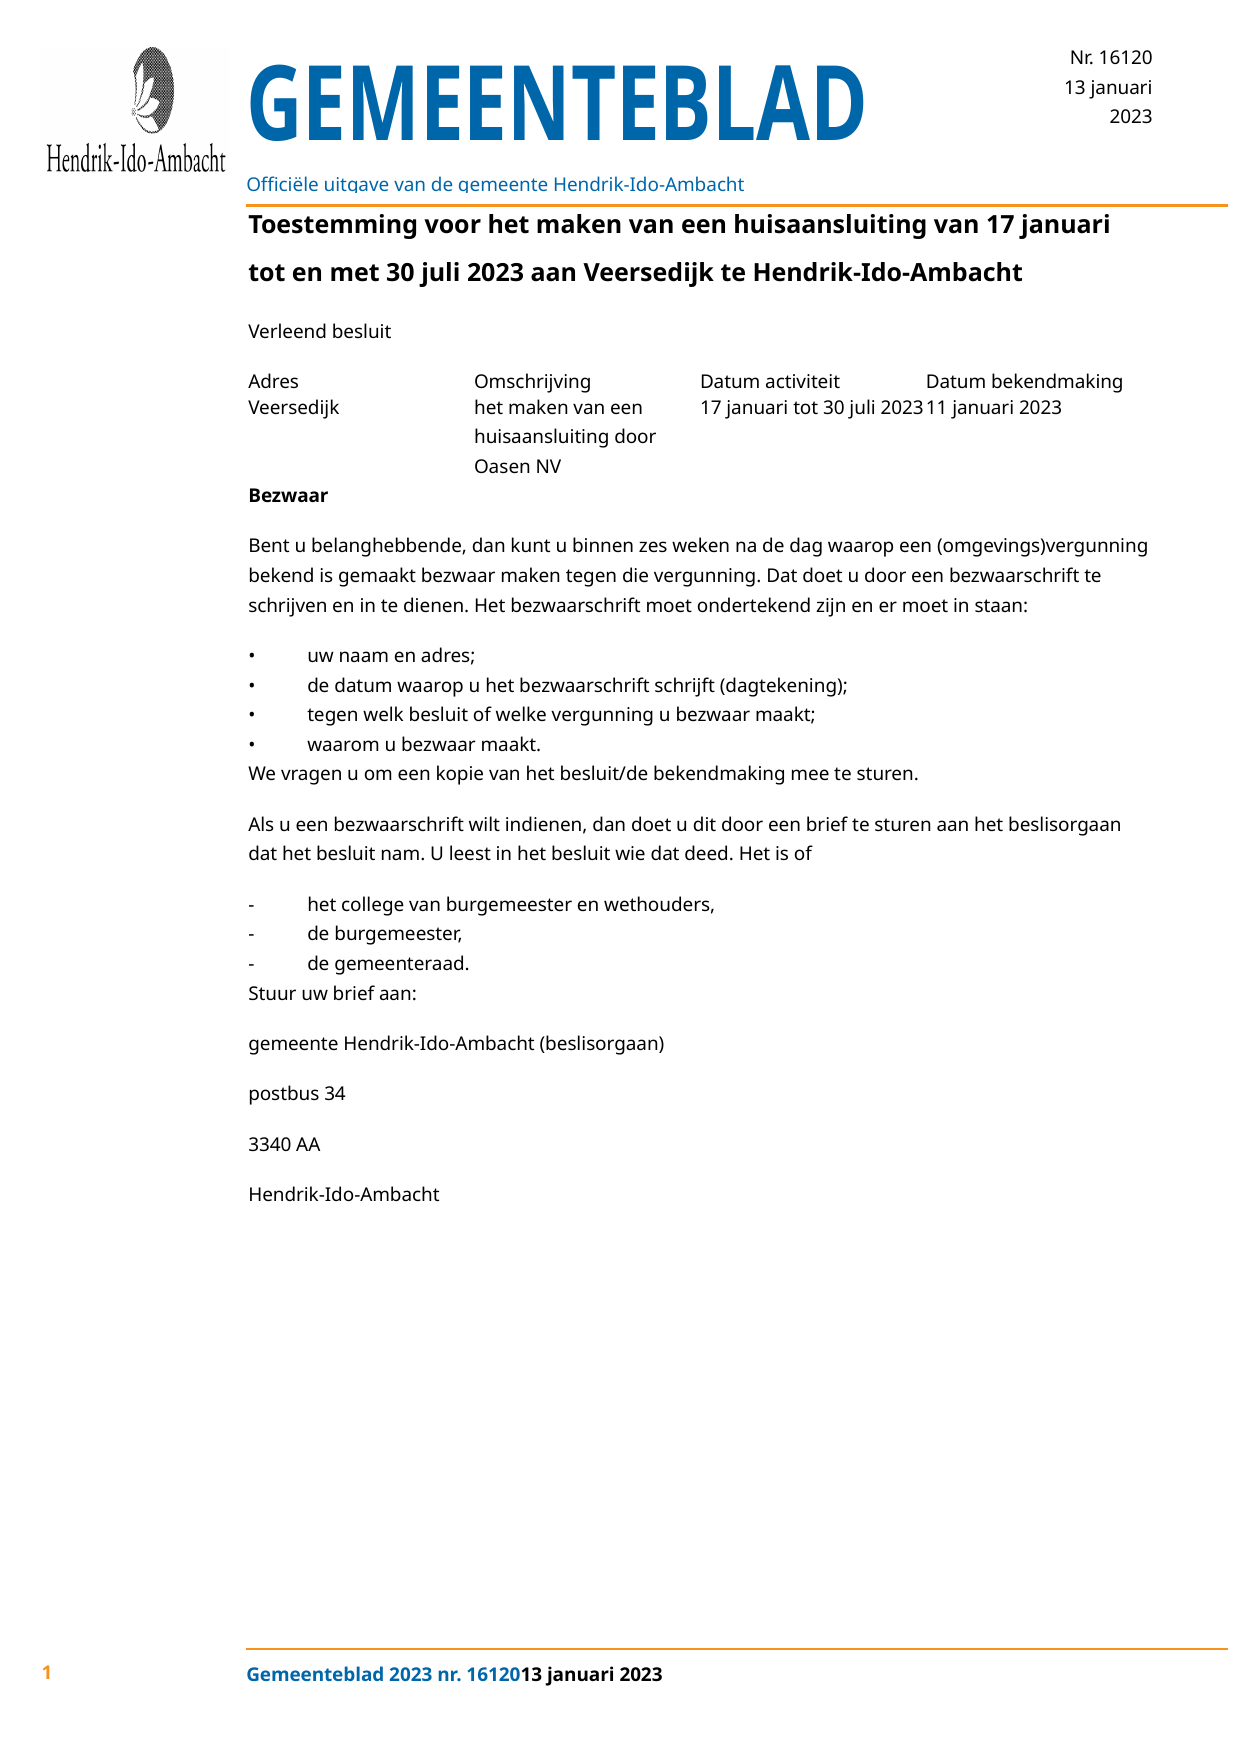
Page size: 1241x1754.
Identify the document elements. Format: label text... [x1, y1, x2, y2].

text Bent u belanghebbende, dan kunt u binnen zes weken na de dag waarop een (omgevings)vergunning bekend is gemaakt bezwaar maken tegen die vergunning. Dat doet u door een bezwaarschrift te schrijven en in te dienen. Het bezwaarschrift moet ondertekend zijn en er moet in staan: [248, 533, 1152, 618]
text Toestemming voor het maken van een huisaansluiting van 17 januari tot en met 30 juli 2023 aan Veersedijk te Hendrik-Ido-Ambacht [248, 207, 1152, 288]
table_header Adres [248, 369, 474, 394]
text Hendrik-Ido-Ambacht [248, 1181, 1152, 1207]
list tegen welk besluit of welke vergunning u bezwaar maakt; [248, 701, 1152, 727]
table_cell Veersedijk [248, 394, 474, 479]
list de burgemeester, [248, 921, 1152, 946]
list waarom u bezwaar maakt. [248, 731, 1152, 757]
list het college van burgemeester en wethouders, [248, 891, 1152, 917]
text Verleend besluit [248, 318, 1152, 344]
table_header Omschrijving [474, 369, 700, 394]
list de gemeenteraad. [248, 950, 1152, 976]
table_header Datum bekendmaking [926, 369, 1152, 394]
picture [41, 47, 231, 172]
list uw naam en adres; [248, 642, 1152, 668]
table_cell 11 januari 2023 [926, 394, 1152, 479]
list de datum waarop u het bezwaarschrift schrijft (dagtekening); [248, 672, 1152, 698]
text gemeente Hendrik-Ido-Ambacht (beslisorgaan) [248, 1030, 1152, 1056]
text We vragen u om een kopie van het besluit/de bekendmaking mee te sturen. [248, 761, 1152, 786]
text Stuur uw brief aan: [248, 980, 1152, 1006]
text postbus 34 [248, 1081, 1152, 1106]
text Als u een bezwaarschrift wilt indienen, dan doet u dit door een brief te sturen aan het beslisorgaan dat het besluit nam. U leest in het besluit wie dat deed. Het is of [248, 811, 1152, 866]
text Bezwaar [248, 482, 1152, 508]
text 3340 AA [248, 1131, 1152, 1157]
table_cell 17 januari tot 30 juli 2023 [700, 394, 926, 479]
table_header Datum activiteit [700, 369, 926, 394]
table_cell het maken van een huisaansluiting door Oasen NV [474, 394, 700, 479]
